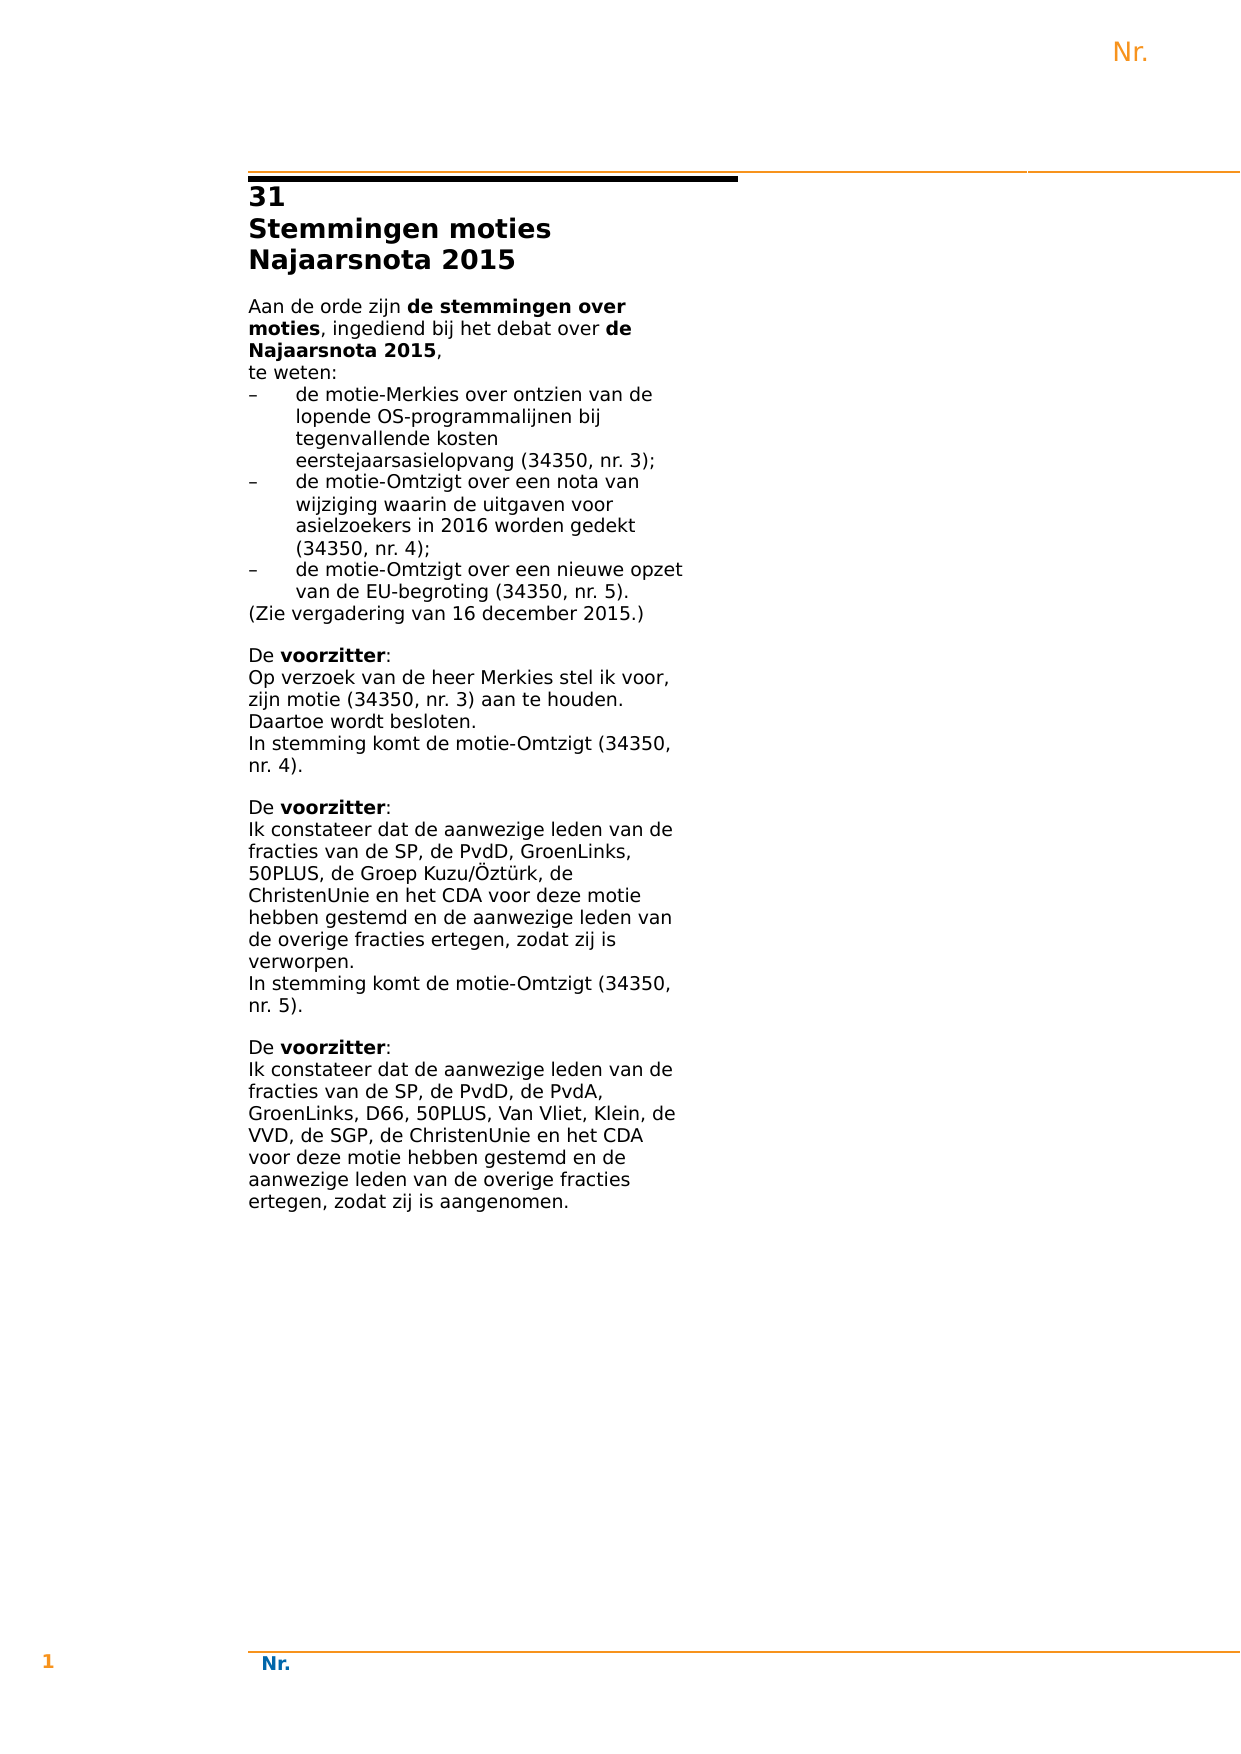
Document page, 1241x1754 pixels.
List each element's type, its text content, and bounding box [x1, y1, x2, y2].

text Daartoe wordt besloten. [248, 711, 691, 733]
text In stemming komt de motie-Omtzigt (34350, nr. 4). [248, 733, 691, 777]
text Ik constateer dat de aanwezige leden van de fracties van de SP, de PvdD, GroenLinks, 50PLUS, de Groep Kuzu/Öztürk, de ChristenUnie en het CDA voor deze motie hebben gestemd en de aanwezige leden van de overige fracties ertegen, zodat zij is verworpen. [248, 819, 691, 973]
text In stemming komt de motie-Omtzigt (34350, nr. 5). [248, 973, 691, 1017]
text (Zie vergadering van 16 december 2015.) [248, 603, 691, 625]
text De voorzitter: [248, 645, 691, 667]
text Op verzoek van de heer Merkies stel ik voor, zijn motie (34350, nr. 3) aan te houden. [248, 667, 691, 711]
text Aan de orde zijn de stemmingen over moties, ingediend bij het debat over de Najaarsnota 2015, [248, 296, 691, 362]
list de motie-Omtzigt over een nota van wijziging waarin de uitgaven voor asielzoekers in 2016 worden gedekt (34350, nr. 4); [248, 471, 691, 559]
title 31 Stemmingen moties Najaarsnota 2015 [248, 182, 691, 276]
text Ik constateer dat de aanwezige leden van de fracties van de SP, de PvdD, de PvdA, GroenLinks, D66, 50PLUS, Van Vliet, Klein, de VVD, de SGP, de ChristenUnie en het CDA voor deze motie hebben gestemd en de aanwezige leden van de overige fracties ertegen, zodat zij is aangenomen. [248, 1059, 691, 1213]
list de motie-Omtzigt over een nieuwe opzet van de EU-begroting (34350, nr. 5). [248, 559, 691, 603]
list de motie-Merkies over ontzien van de lopende OS-programmalijnen bij tegenvallende kosten eerstejaarsasielopvang (34350, nr. 3); [248, 383, 691, 471]
text te weten: [248, 362, 691, 383]
text De voorzitter: [248, 797, 691, 819]
text De voorzitter: [248, 1037, 691, 1059]
